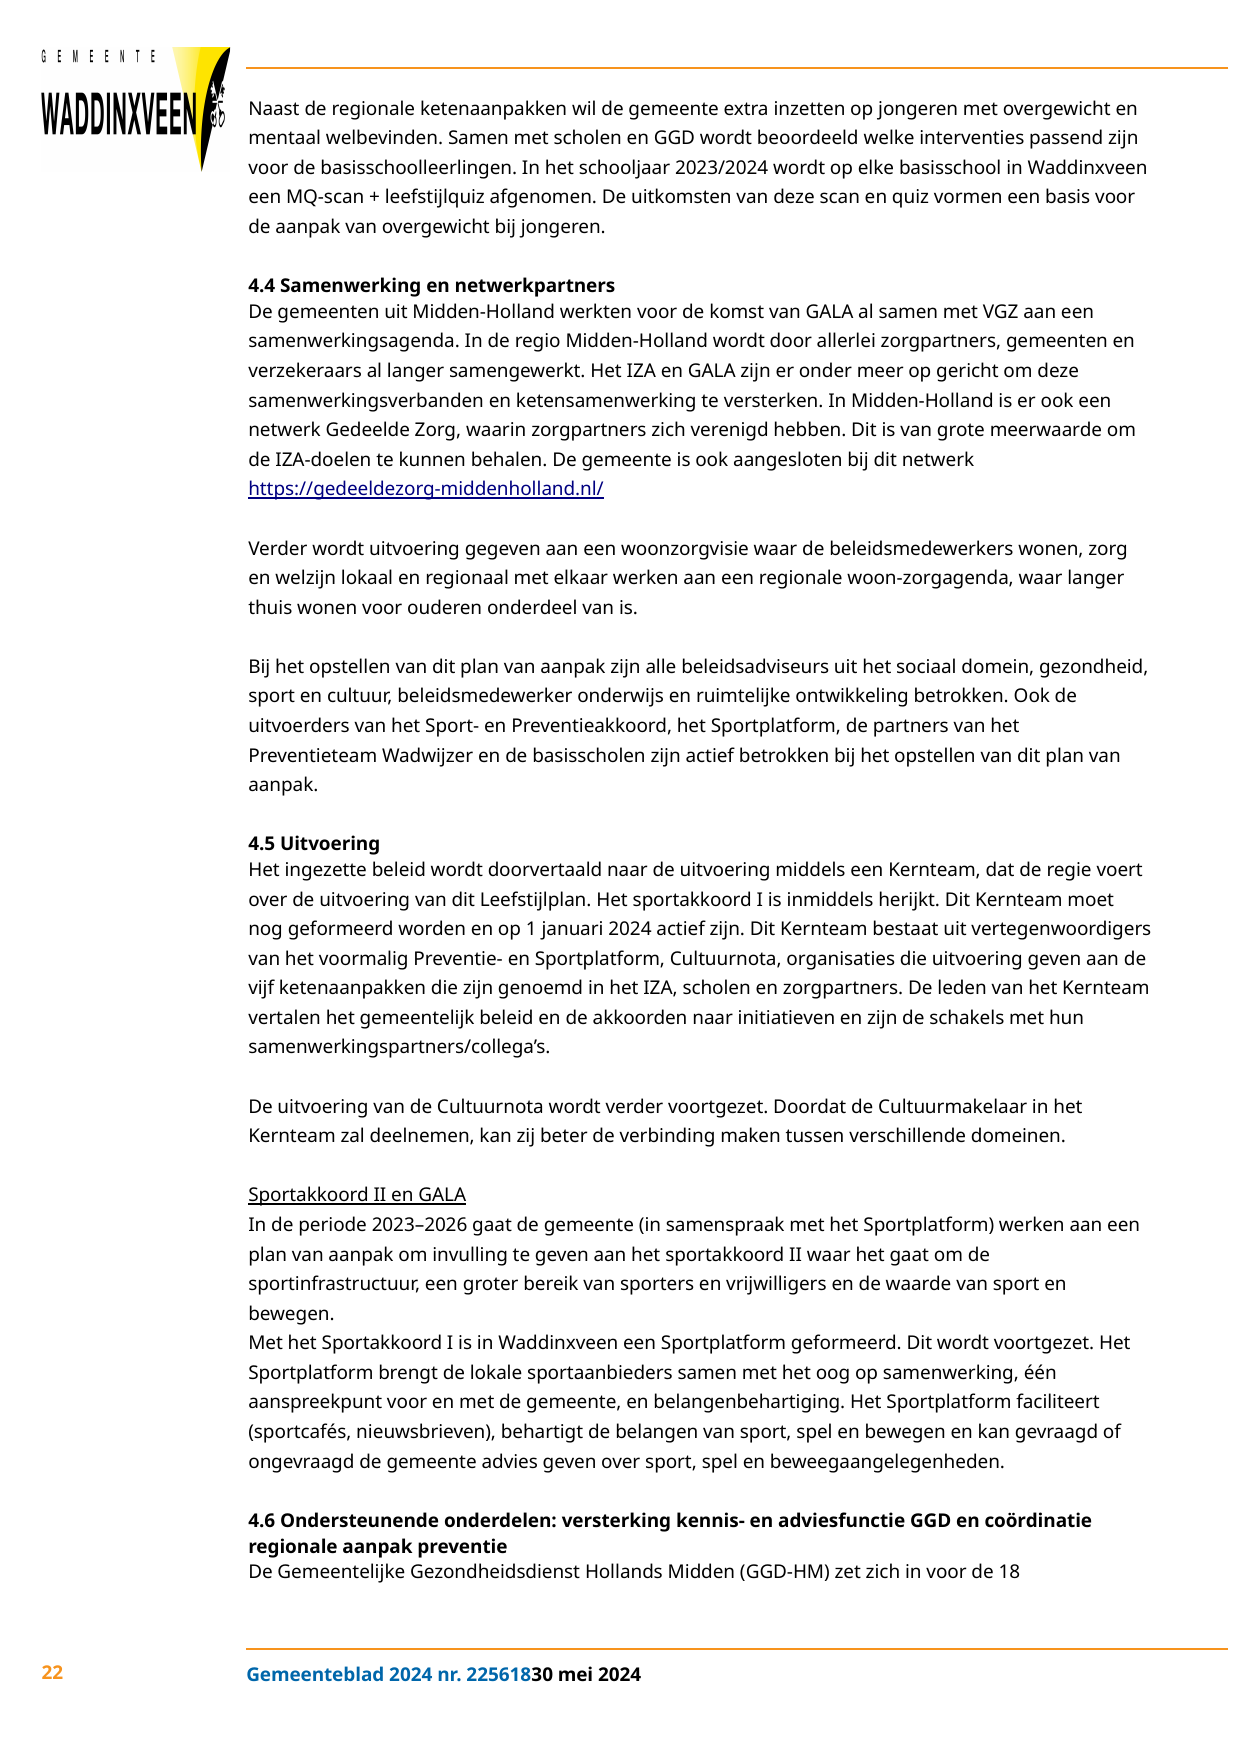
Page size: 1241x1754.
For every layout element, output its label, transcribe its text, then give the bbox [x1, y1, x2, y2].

picture [41, 47, 231, 172]
text Verder wordt uitvoering gegeven aan een woonzorgvisie waar de beleidsmedewerkers wonen, zorg en welzijn lokaal en regionaal met elkaar werken aan een regionale woon-zorgagenda, waar langer thuis wonen voor ouderen onderdeel van is. [248, 535, 1152, 619]
text 4.6 Ondersteunende onderdelen: versterking kennis- en adviesfunctie GGD en coördinatie regionale aanpak preventie [248, 1507, 1152, 1558]
text Met het Sportakkoord I is in Waddinxveen een Sportplatform geformeerd. Dit wordt voortgezet. Het Sportplatform brengt de lokale sportaanbieders samen met het oog op samenwerking, één aanspreekpunt voor en met de gemeente, en belangenbehartiging. Het Sportplatform faciliteert (sportcafés, nieuwsbrieven), behartigt de belangen van sport, spel en bewegen en kan gevraagd of ongevraagd de gemeente advies geven over sport, spel en beweegaangelegenheden. [248, 1329, 1152, 1474]
text De uitvoering van de Cultuurnota wordt verder voortgezet. Doordat de Cultuurmakelaar in het Kernteam zal deelnemen, kan zij beter de verbinding maken tussen verschillende domeinen. [248, 1093, 1152, 1148]
text 4.4 Samenwerking en netwerkpartners [248, 272, 1152, 298]
text Bij het opstellen van dit plan van aanpak zijn alle beleidsadviseurs uit het sociaal domein, gezondheid, sport en cultuur, beleidsmedewerker onderwijs en ruimtelijke ontwikkeling betrokken. Ook de uitvoerders van het Sport- en Preventieakkoord, het Sportplatform, de partners van het Preventieteam Wadwijzer en de basisscholen zijn actief betrokken bij het opstellen van dit plan van aanpak. [248, 653, 1152, 797]
text Sportakkoord II en GALA [248, 1182, 1152, 1207]
text Naast de regionale ketenaanpakken wil de gemeente extra inzetten op jongeren met overgewicht en mentaal welbevinden. Samen met scholen en GGD wordt beoordeeld welke interventies passend zijn voor de basisschoolleerlingen. In het schooljaar 2023/2024 wordt op elke basisschool in Waddinxveen een MQ-scan + leefstijlquiz afgenomen. De uitkomsten van deze scan en quiz vormen een basis voor de aanpak van overgewicht bij jongeren. [248, 95, 1152, 239]
text De Gemeentelijke Gezondheidsdienst Hollands Midden (GGD-HM) zet zich in voor de 18 [248, 1558, 1152, 1584]
text 4.5 Uitvoering [248, 831, 1152, 856]
text De gemeenten uit Midden-Holland werkten voor de komst van GALA al samen met VGZ aan een samenwerkingsagenda. In de regio Midden-Holland wordt door allerlei zorgpartners, gemeenten en verzekeraars al langer samengewerkt. Het IZA en GALA zijn er onder meer op gericht om deze samenwerkingsverbanden en ketensamenwerking te versterken. In Midden-Holland is er ook een netwerk Gedeelde Zorg, waarin zorgpartners zich verenigd hebben. Dit is van grote meerwaarde om de IZA-doelen te kunnen behalen. De gemeente is ook aangesloten bij dit netwerk https://gedeeldezorg-middenholland.nl/ [248, 298, 1152, 501]
text Het ingezette beleid wordt doorvertaald naar de uitvoering middels een Kernteam, dat de regie voert over de uitvoering van dit Leefstijlplan. Het sportakkoord I is inmiddels herijkt. Dit Kernteam moet nog geformeerd worden en op 1 januari 2024 actief zijn. Dit Kernteam bestaat uit vertegenwoordigers van het voormalig Preventie- en Sportplatform, Cultuurnota, organisaties die uitvoering geven aan de vijf ketenaanpakken die zijn genoemd in het IZA, scholen en zorgpartners. De leden van het Kernteam vertalen het gemeentelijk beleid en de akkoorden naar initiatieven en zijn de schakels met hun samenwerkingspartners/collega’s. [248, 856, 1152, 1059]
text In de periode 2023–2026 gaat de gemeente (in samenspraak met het Sportplatform) werken aan een plan van aanpak om invulling te geven aan het sportakkoord II waar het gaat om de sportinfrastructuur, een groter bereik van sporters en vrijwilligers en de waarde van sport en bewegen. [248, 1211, 1152, 1326]
